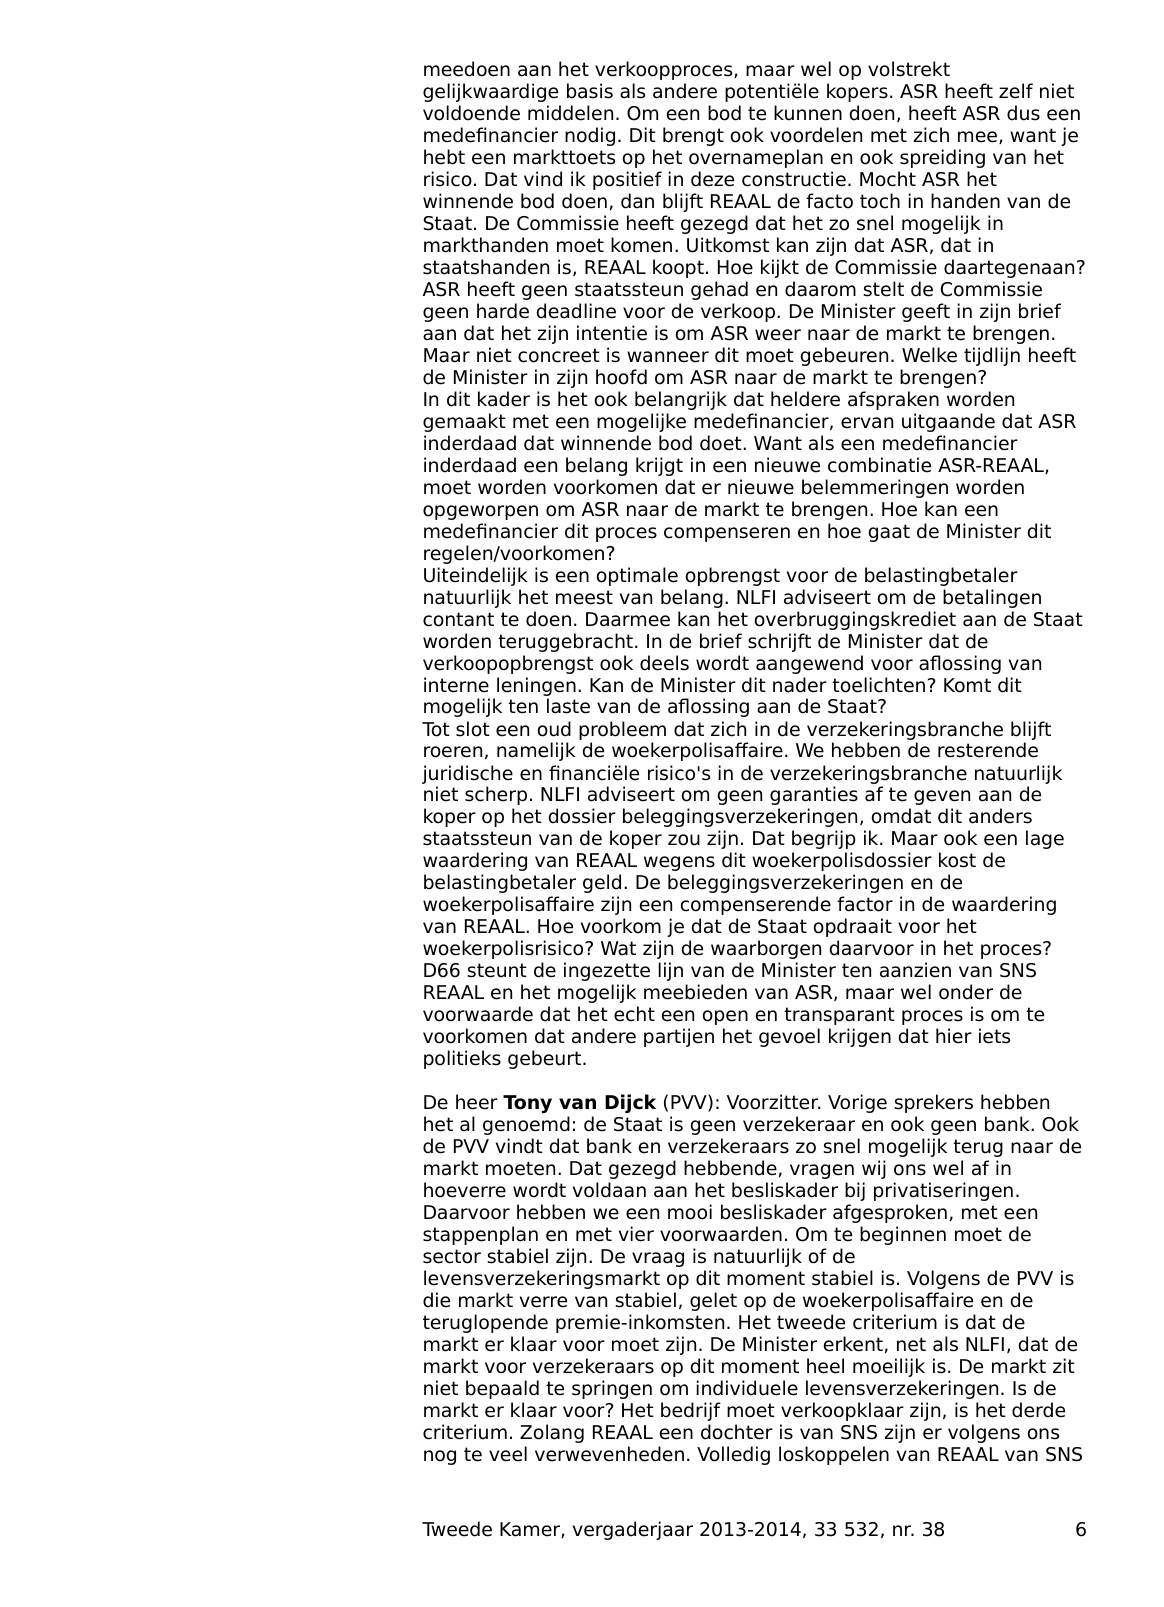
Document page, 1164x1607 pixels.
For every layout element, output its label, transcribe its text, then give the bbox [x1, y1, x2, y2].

text ASR heeft geen staatssteun gehad en daarom stelt de Commissie geen harde deadline voor de verkoop. De Minister geeft in zijn brief aan dat het zijn intentie is om ASR weer naar de markt te brengen. Maar niet concreet is wanneer dit moet gebeuren. Welke tijdlijn heeft de Minister in zijn hoofd om ASR naar de markt te brengen? [422, 279, 1087, 389]
text Uiteindelijk is een optimale opbrengst voor de belastingbetaler natuurlijk het meest van belang. NLFI adviseert om de betalingen contant te doen. Daarmee kan het overbruggingskrediet aan de Staat worden teruggebracht. In de brief schrijft de Minister dat de verkoopopbrengst ook deels wordt aangewend voor aflossing van interne leningen. Kan de Minister dit nader toelichten? Komt dit mogelijk ten laste van de aflossing aan de Staat? [422, 564, 1087, 718]
text Tot slot een oud probleem dat zich in de verzekeringsbranche blijft roeren, namelijk de woekerpolisaffaire. We hebben de resterende juridische en financiële risico's in de verzekeringsbranche natuurlijk niet scherp. NLFI adviseert om geen garanties af te geven aan de koper op het dossier beleggingsverzekeringen, omdat dit anders staatssteun van de koper zou zijn. Dat begrijp ik. Maar ook een lage waardering van REAAL wegens dit woekerpolisdossier kost de belastingbetaler geld. De beleggingsverzekeringen en de woekerpolisaffaire zijn een compenserende factor in de waardering van REAAL. Hoe voorkom je dat de Staat opdraait voor het woekerpolisrisico? Wat zijn de waarborgen daarvoor in het proces? [422, 718, 1087, 960]
text D66 steunt de ingezette lijn van de Minister ten aanzien van SNS REAAL en het mogelijk meebieden van ASR, maar wel onder de voorwaarde dat het echt een open en transparant proces is om te voorkomen dat andere partijen het gevoel krijgen dat hier iets politieks gebeurt. [422, 960, 1087, 1070]
text De heer Tony van Dijck (PVV): Voorzitter. Vorige sprekers hebben het al genoemd: de Staat is geen verzekeraar en ook geen bank. Ook de PVV vindt dat bank en verzekeraars zo snel mogelijk terug naar de markt moeten. Dat gezegd hebbende, vragen wij ons wel af in hoeverre wordt voldaan aan het besliskader bij privatiseringen. Daarvoor hebben we een mooi besliskader afgesproken, met een stappenplan en met vier voorwaarden. Om te beginnen moet de sector stabiel zijn. De vraag is natuurlijk of de levensverzekeringsmarkt op dit moment stabiel is. Volgens de PVV is die markt verre van stabiel, gelet op de woekerpolisaffaire en de teruglopende premie-inkomsten. Het tweede criterium is dat de markt er klaar voor moet zijn. De Minister erkent, net als NLFI, dat de markt voor verzekeraars op dit moment heel moeilijk is. De markt zit niet bepaald te springen om individuele levensverzekeringen. Is de markt er klaar voor? Het bedrijf moet verkoopklaar zijn, is het derde criterium. Zolang REAAL een dochter is van SNS zijn er volgens ons nog te veel verwevenheden. Volledig loskoppelen van REAAL van SNS [422, 1092, 1087, 1466]
text In dit kader is het ook belangrijk dat heldere afspraken worden gemaakt met een mogelijke medefinancier, ervan uitgaande dat ASR inderdaad dat winnende bod doet. Want als een medefinancier inderdaad een belang krijgt in een nieuwe combinatie ASR-REAAL, moet worden voorkomen dat er nieuwe belemmeringen worden opgeworpen om ASR naar de markt te brengen. Hoe kan een medefinancier dit proces compenseren en hoe gaat de Minister dit regelen/voorkomen? [422, 389, 1087, 564]
text meedoen aan het verkoopproces, maar wel op volstrekt gelijkwaardige basis als andere potentiële kopers. ASR heeft zelf niet voldoende middelen. Om een bod te kunnen doen, heeft ASR dus een medefinancier nodig. Dit brengt ook voordelen met zich mee, want je hebt een markttoets op het overnameplan en ook spreiding van het risico. Dat vind ik positief in deze constructie. Mocht ASR het winnende bod doen, dan blijft REAAL de facto toch in handen van de Staat. De Commissie heeft gezegd dat het zo snel mogelijk in markthanden moet komen. Uitkomst kan zijn dat ASR, dat in staatshanden is, REAAL koopt. Hoe kijkt de Commissie daartegenaan? [422, 59, 1087, 279]
